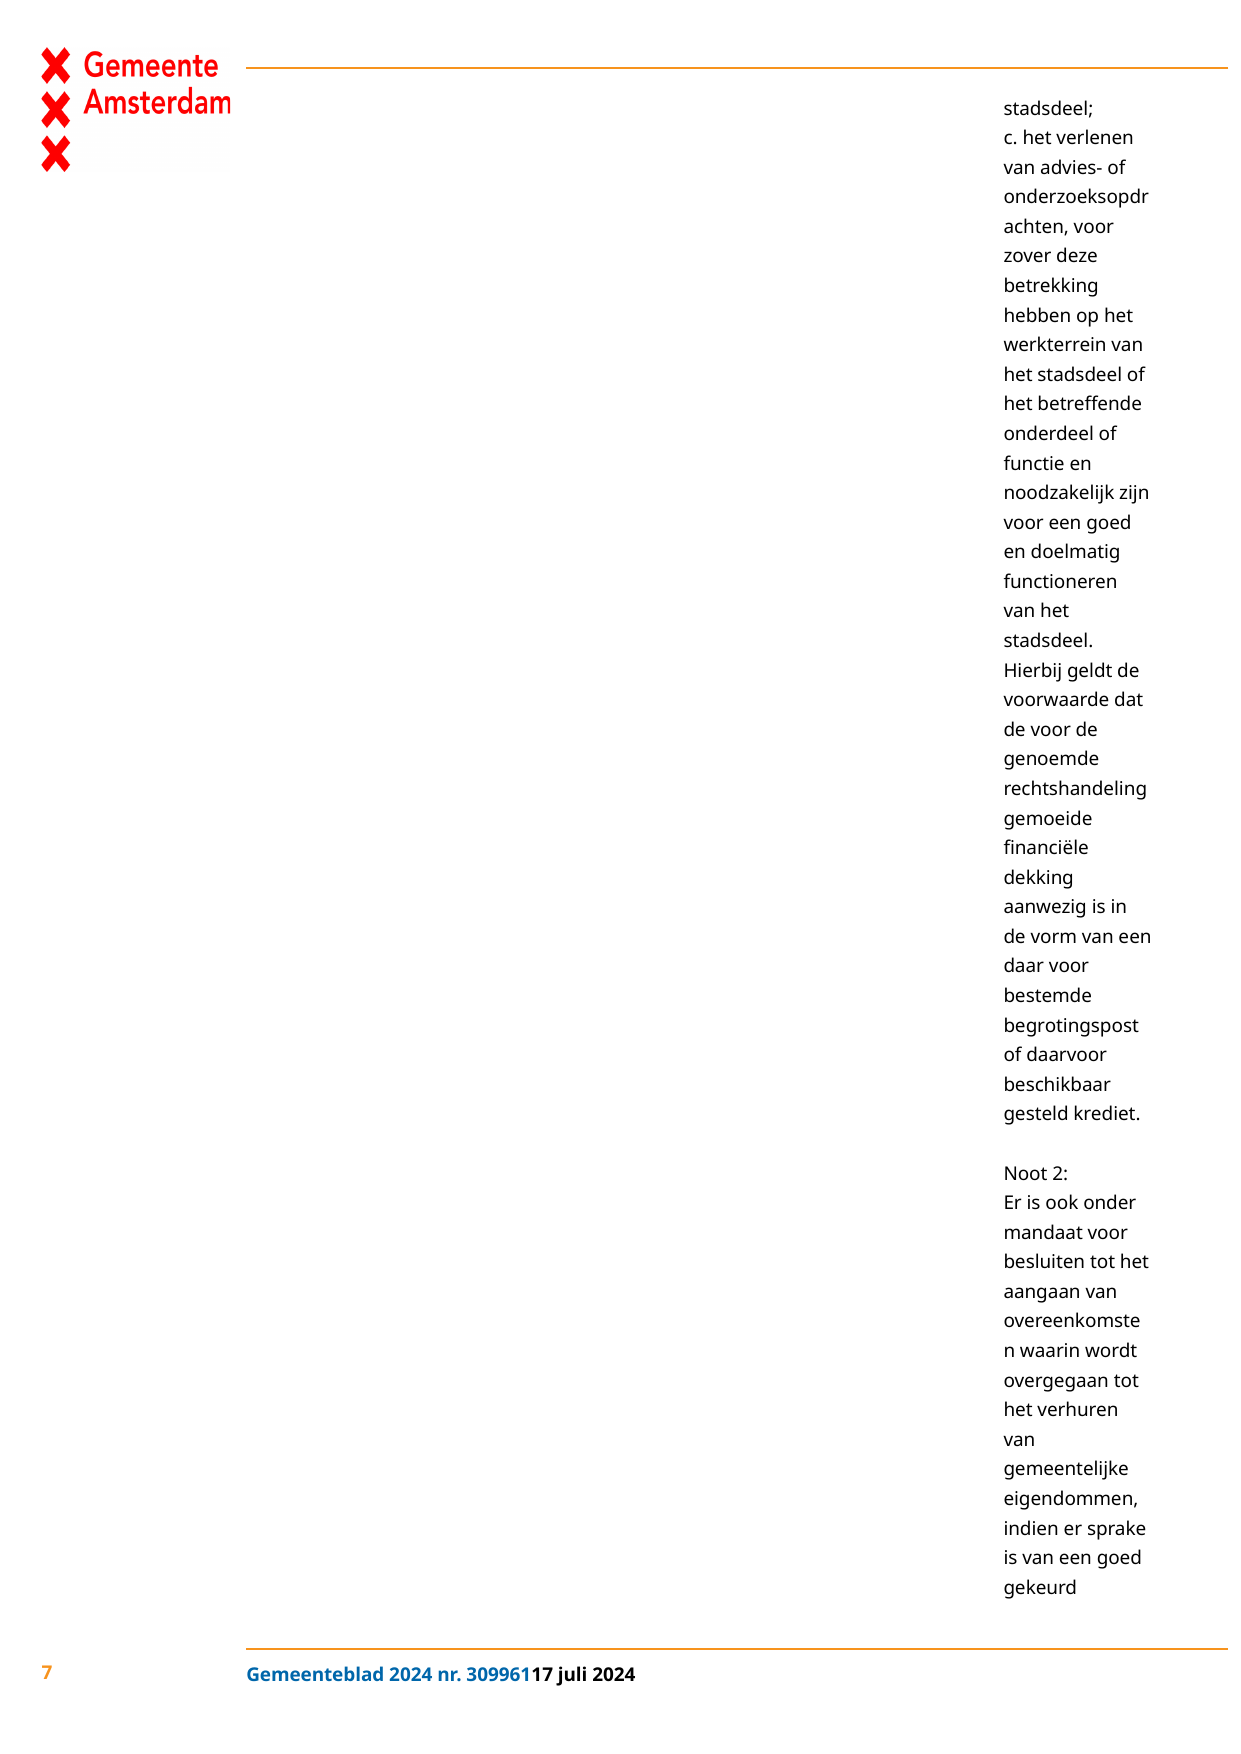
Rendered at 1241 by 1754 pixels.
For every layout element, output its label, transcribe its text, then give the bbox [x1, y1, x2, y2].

table_cell [674, 95, 781, 1600]
table_cell stadsdeel; c. het verlenen van advies- of onderzoeksopdrachten, voor zover deze betrekking hebben op het werkterrein van het stadsdeel of het betreffende onderdeel of functie en noodzakelijk zijn voor een goed en doelmatig functioneren van het stadsdeel. Hierbij geldt de voorwaarde dat de voor de genoemde rechtshandeling gemoeide financiële dekking aanwezig is in de vorm van een daar voor bestemde begrotingspost of daarvoor beschikbaar gesteld krediet. Noot 2: Er is ook onder mandaat voor besluiten tot het aangaan van overeenkomsten waarin wordt overgegaan tot het verhuren van gemeentelijke eigendommen, indien er sprake is van een goed gekeurd [1003, 95, 1152, 1600]
table_cell [568, 95, 674, 1600]
table_cell [248, 95, 354, 1600]
table_cell [461, 95, 568, 1600]
picture [41, 47, 231, 172]
table_cell [781, 95, 887, 1600]
table_cell [355, 95, 461, 1600]
table_cell [888, 95, 1003, 1600]
